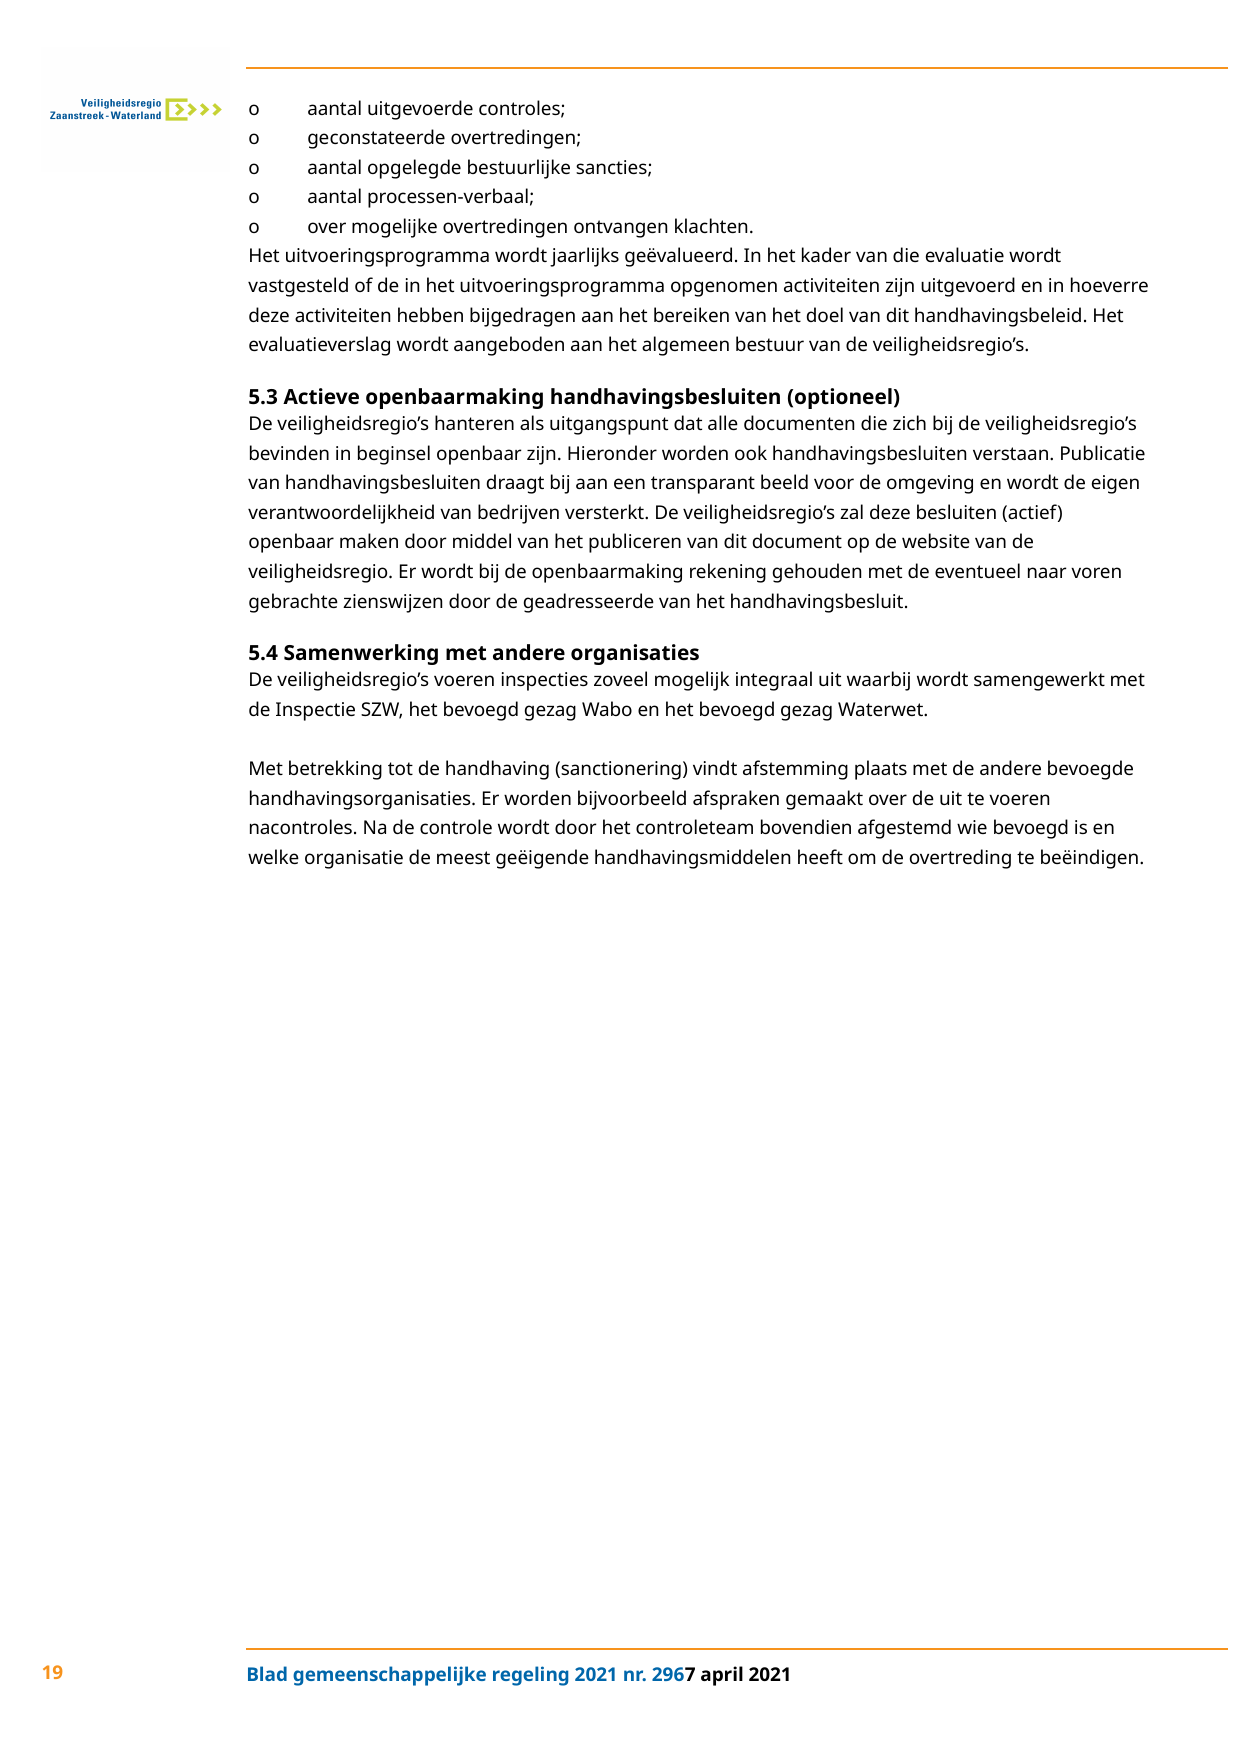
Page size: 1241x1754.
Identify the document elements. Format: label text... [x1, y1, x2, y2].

list aantal opgelegde bestuurlijke sancties; [248, 154, 1152, 180]
list over mogelijke overtredingen ontvangen klachten. [248, 213, 1152, 239]
text De veiligheidsregio’s hanteren als uitgangspunt dat alle documenten die zich bij de veiligheidsregio’s bevinden in beginsel openbaar zijn. Hieronder worden ook handhavingsbesluiten verstaan. Publicatie van handhavingsbesluiten draagt bij aan een transparant beeld voor de omgeving en wordt de eigen verantwoordelijkheid van bedrijven versterkt. De veiligheidsregio’s zal deze besluiten (actief) openbaar maken door middel van het publiceren van dit document op de website van de veiligheidsregio. Er wordt bij de openbaarmaking rekening gehouden met de eventueel naar voren gebrachte zienswijzen door de geadresseerde van het handhavingsbesluit. [248, 410, 1152, 613]
text De veiligheidsregio’s voeren inspecties zoveel mogelijk integraal uit waarbij wordt samengewerkt met de Inspectie SZW, het bevoegd gezag Wabo en het bevoegd gezag Waterwet. [248, 667, 1152, 722]
list geconstateerde overtredingen; [248, 124, 1152, 150]
text Het uitvoeringsprogramma wordt jaarlijks geëvalueerd. In het kader van die evaluatie wordt vastgesteld of de in het uitvoeringsprogramma opgenomen activiteiten zijn uitgevoerd en in hoeverre deze activiteiten hebben bijgedragen aan het bereiken van het doel van dit handhavingsbeleid. Het evaluatieverslag wordt aangeboden aan het algemeen bestuur van de veiligheidsregio’s. [248, 243, 1152, 357]
text 5.4 Samenwerking met andere organisaties [248, 638, 1152, 667]
list aantal processen-verbaal; [248, 183, 1152, 209]
text Met betrekking tot de handhaving (sanctionering) vindt afstemming plaats met de andere bevoegde handhavingsorganisaties. Er worden bijvoorbeeld afspraken gemaakt over de uit te voeren nacontroles. Na de controle wordt door het controleteam bovendien afgestemd wie bevoegd is en welke organisatie de meest geëigende handhavingsmiddelen heeft om de overtreding te beëindigen. [248, 755, 1152, 870]
list aantal uitgevoerde controles; [248, 95, 1152, 121]
text 5.3 Actieve openbaarmaking handhavingsbesluiten (optioneel) [248, 382, 1152, 410]
picture [41, 47, 231, 172]
